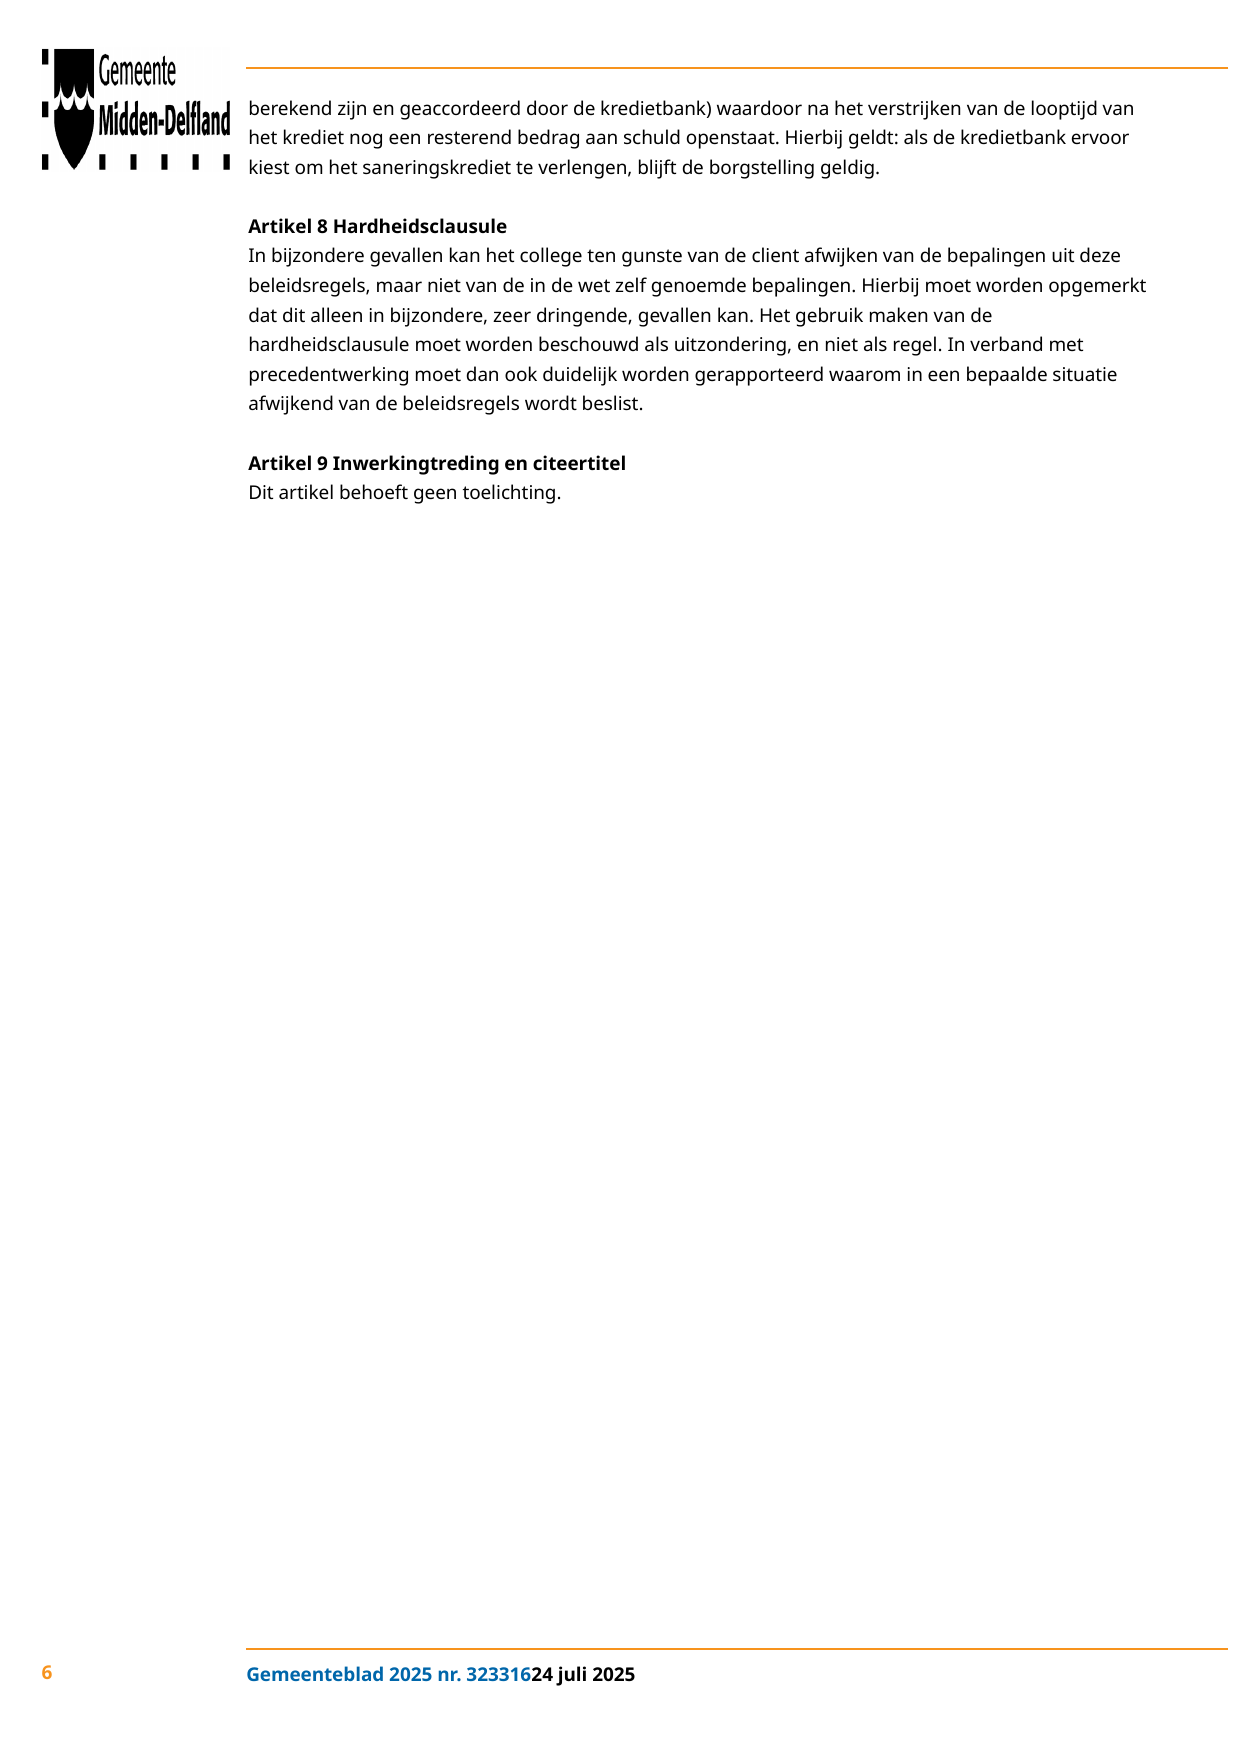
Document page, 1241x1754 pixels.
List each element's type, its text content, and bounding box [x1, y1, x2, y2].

text Artikel 9 Inwerkingtreding en citeertitel [248, 450, 1152, 476]
text In bijzondere gevallen kan het college ten gunste van de client afwijken van de bepalingen uit deze beleidsregels, maar niet van de in de wet zelf genoemde bepalingen. Hierbij moet worden opgemerkt dat dit alleen in bijzondere, zeer dringende, gevallen kan. Het gebruik maken van de hardheidsclausule moet worden beschouwd als uitzondering, en niet als regel. In verband met precedentwerking moet dan ook duidelijk worden gerapporteerd waarom in een bepaalde situatie afwijkend van de beleidsregels wordt beslist. [248, 243, 1152, 416]
picture [41, 47, 231, 172]
text berekend zijn en geaccordeerd door de kredietbank) waardoor na het verstrijken van de looptijd van het krediet nog een resterend bedrag aan schuld openstaat. Hierbij geldt: als de kredietbank ervoor kiest om het saneringskrediet te verlengen, blijft de borgstelling geldig. [248, 95, 1152, 180]
text Artikel 8 Hardheidsclausule [248, 213, 1152, 239]
text Dit artikel behoeft geen toelichting. [248, 479, 1152, 505]
